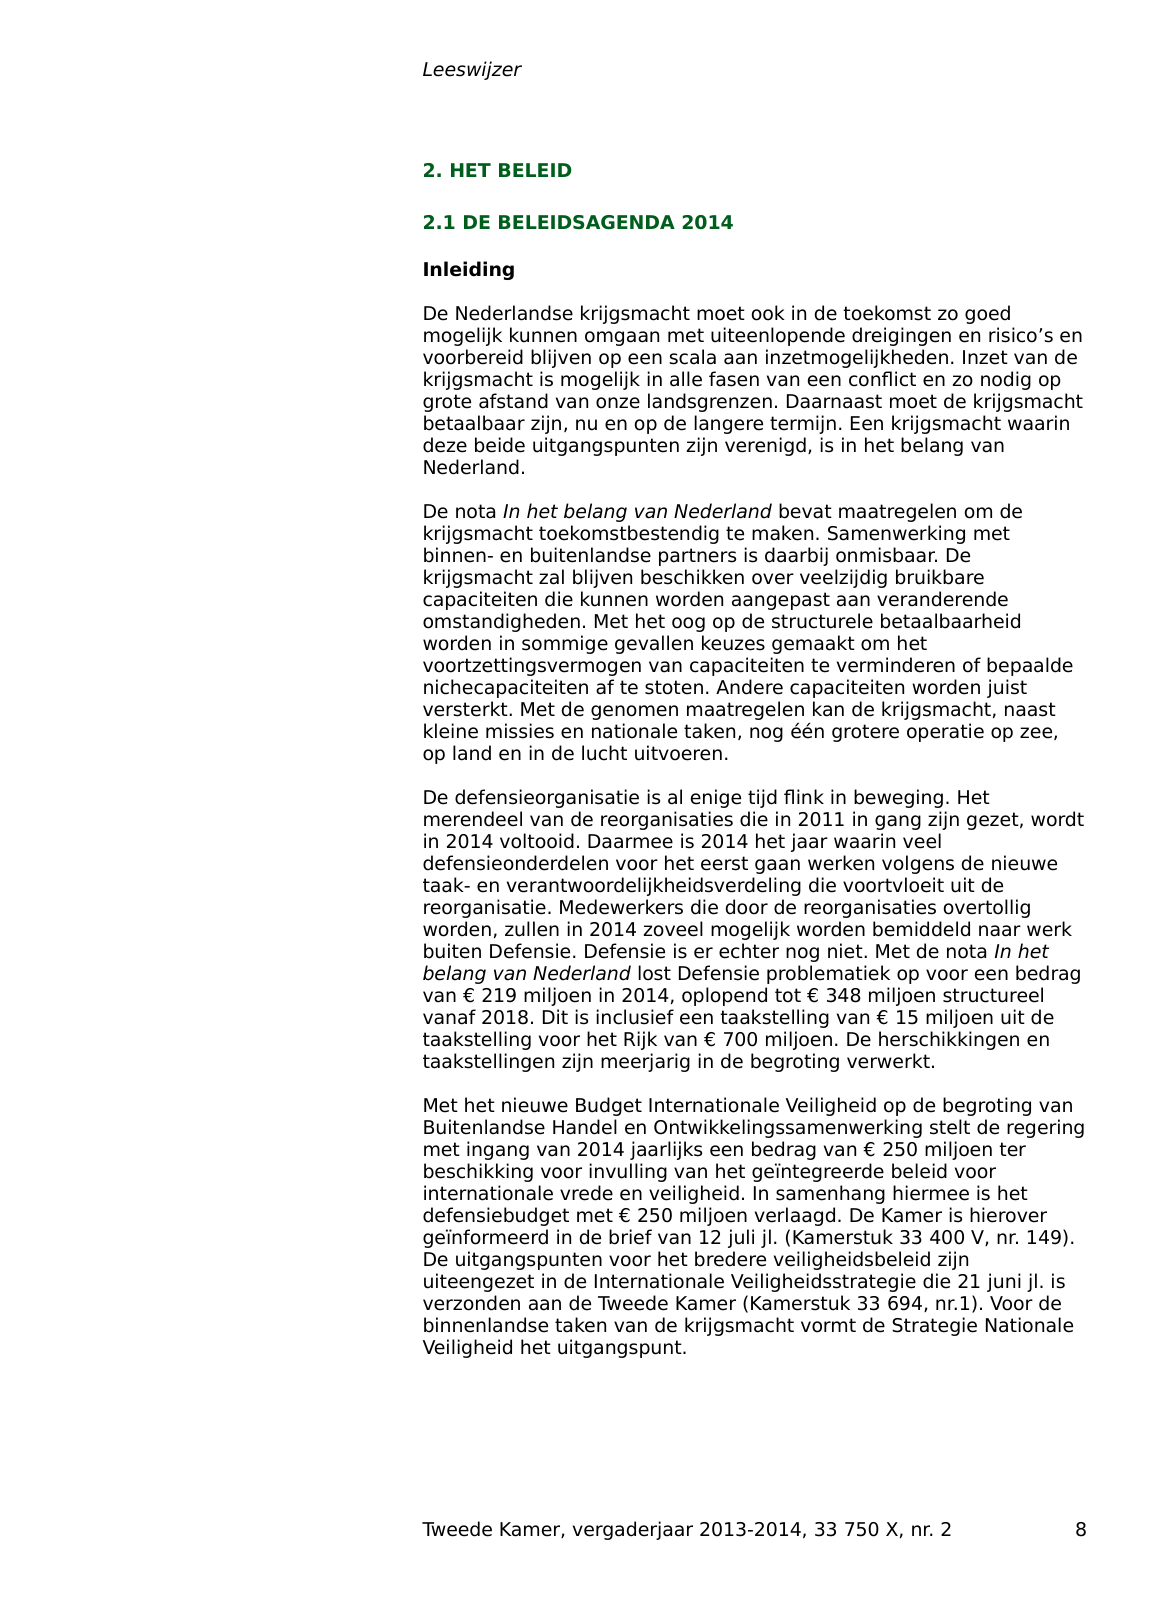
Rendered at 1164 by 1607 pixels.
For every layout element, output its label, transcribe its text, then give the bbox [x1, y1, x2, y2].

text De nota In het belang van Nederland bevat maatregelen om de krijgsmacht toekomstbestendig te maken. Samenwerking met binnen- en buitenlandse partners is daarbij onmisbaar. De krijgsmacht zal blijven beschikken over veelzijdig bruikbare capaciteiten die kunnen worden aangepast aan veranderende omstandigheden. Met het oog op de structurele betaalbaarheid worden in sommige gevallen keuzes gemaakt om het voortzettingsvermogen van capaciteiten te verminderen of bepaalde nichecapaciteiten af te stoten. Andere capaciteiten worden juist versterkt. Met de genomen maatregelen kan de krijgsmacht, naast kleine missies en nationale taken, nog één grotere operatie op zee, op land en in de lucht uitvoeren. [422, 501, 1087, 765]
subtitle 2.1 DE BELEIDSAGENDA 2014 [422, 212, 1087, 234]
subtitle Inleiding [422, 259, 1087, 281]
text Met het nieuwe Budget Internationale Veiligheid op de begroting van Buitenlandse Handel en Ontwikkelingssamenwerking stelt de regering met ingang van 2014 jaarlijks een bedrag van € 250 miljoen ter beschikking voor invulling van het geïntegreerde beleid voor internationale vrede en veiligheid. In samenhang hiermee is het defensiebudget met € 250 miljoen verlaagd. De Kamer is hierover geïnformeerd in de brief van 12 juli jl. (Kamerstuk 33 400 V, nr. 149). De uitgangspunten voor het bredere veiligheidsbeleid zijn uiteengezet in de Internationale Veiligheidsstrategie die 21 juni jl. is verzonden aan de Tweede Kamer (Kamerstuk 33 694, nr.1). Voor de binnenlandse taken van de krijgsmacht vormt de Strategie Nationale Veiligheid het uitgangspunt. [422, 1095, 1087, 1359]
text De Nederlandse krijgsmacht moet ook in de toekomst zo goed mogelijk kunnen omgaan met uiteenlopende dreigingen en risico’s en voorbereid blijven op een scala aan inzetmogelijkheden. Inzet van de krijgsmacht is mogelijk in alle fasen van een conflict en zo nodig op grote afstand van onze landsgrenzen. Daarnaast moet de krijgsmacht betaalbaar zijn, nu en op de langere termijn. Een krijgsmacht waarin deze beide uitgangspunten zijn verenigd, is in het belang van Nederland. [422, 303, 1087, 479]
subtitle 2. HET BELEID [422, 160, 1087, 182]
text De defensieorganisatie is al enige tijd flink in beweging. Het merendeel van de reorganisaties die in 2011 in gang zijn gezet, wordt in 2014 voltooid. Daarmee is 2014 het jaar waarin veel defensieonderdelen voor het eerst gaan werken volgens de nieuwe taak- en verantwoordelijkheidsverdeling die voortvloeit uit de reorganisatie. Medewerkers die door de reorganisaties overtollig worden, zullen in 2014 zoveel mogelijk worden bemiddeld naar werk buiten Defensie. Defensie is er echter nog niet. Met de nota In het belang van Nederland lost Defensie problematiek op voor een bedrag van € 219 miljoen in 2014, oplopend tot € 348 miljoen structureel vanaf 2018. Dit is inclusief een taakstelling van € 15 miljoen uit de taakstelling voor het Rijk van € 700 miljoen. De herschikkingen en taakstellingen zijn meerjarig in de begroting verwerkt. [422, 787, 1087, 1073]
